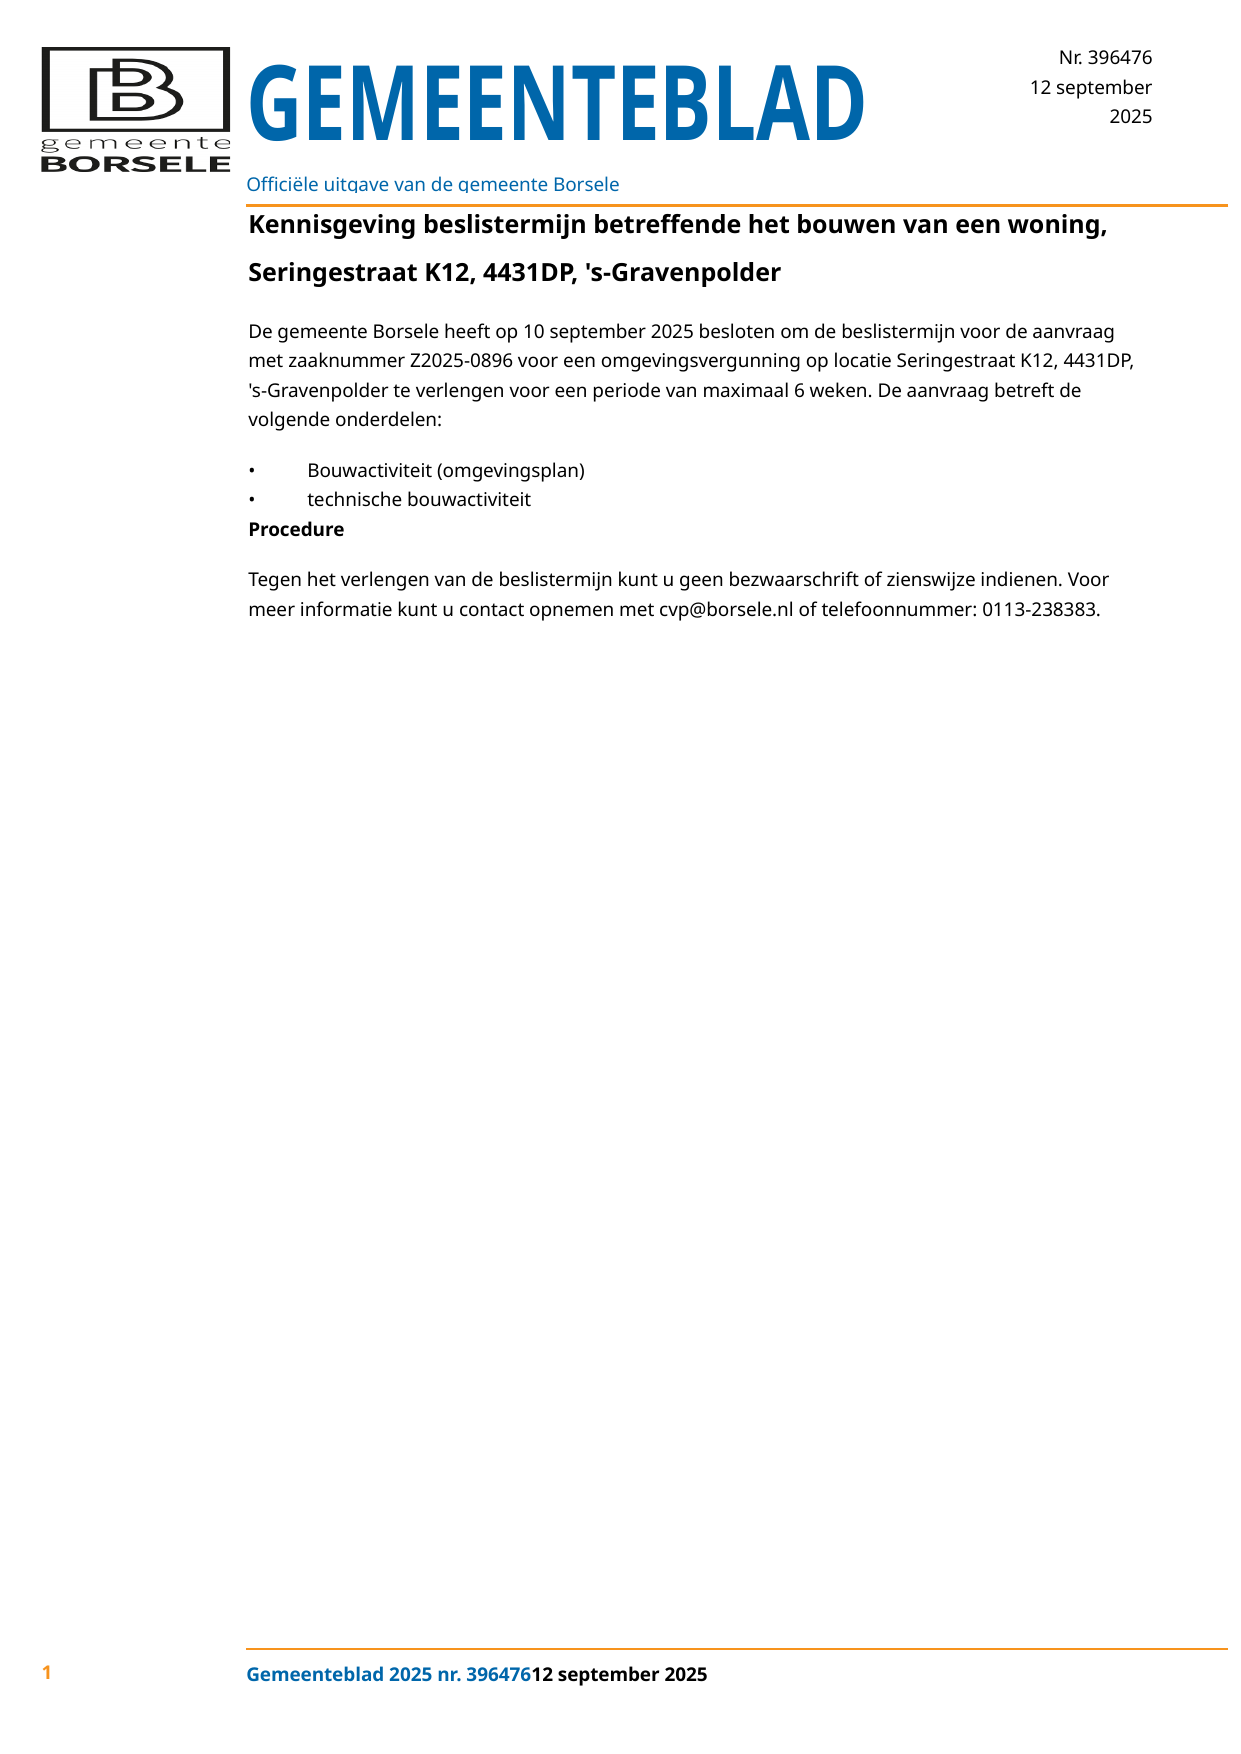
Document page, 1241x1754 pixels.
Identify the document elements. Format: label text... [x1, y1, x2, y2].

picture [41, 47, 231, 172]
text Kennisgeving beslistermijn betreffende het bouwen van een woning, Seringestraat K12, 4431DP, 's-Gravenpolder [248, 207, 1152, 288]
text Tegen het verlengen van de beslistermijn kunt u geen bezwaarschrift of zienswijze indienen. Voor meer informatie kunt u contact opnemen met cvp@borsele.nl of telefoonnummer: 0113-238383. [248, 567, 1152, 622]
list Bouwactiviteit (omgevingsplan) [248, 457, 1152, 483]
list technische bouwactiviteit [248, 487, 1152, 512]
text De gemeente Borsele heeft op 10 september 2025 besloten om de beslistermijn voor de aanvraag met zaaknummer Z2025-0896 voor een omgevingsvergunning op locatie Seringestraat K12, 4431DP, 's-Gravenpolder te verlengen voor een periode van maximaal 6 weken. De aanvraag betreft de volgende onderdelen: [248, 318, 1152, 432]
text Procedure [248, 516, 1152, 542]
